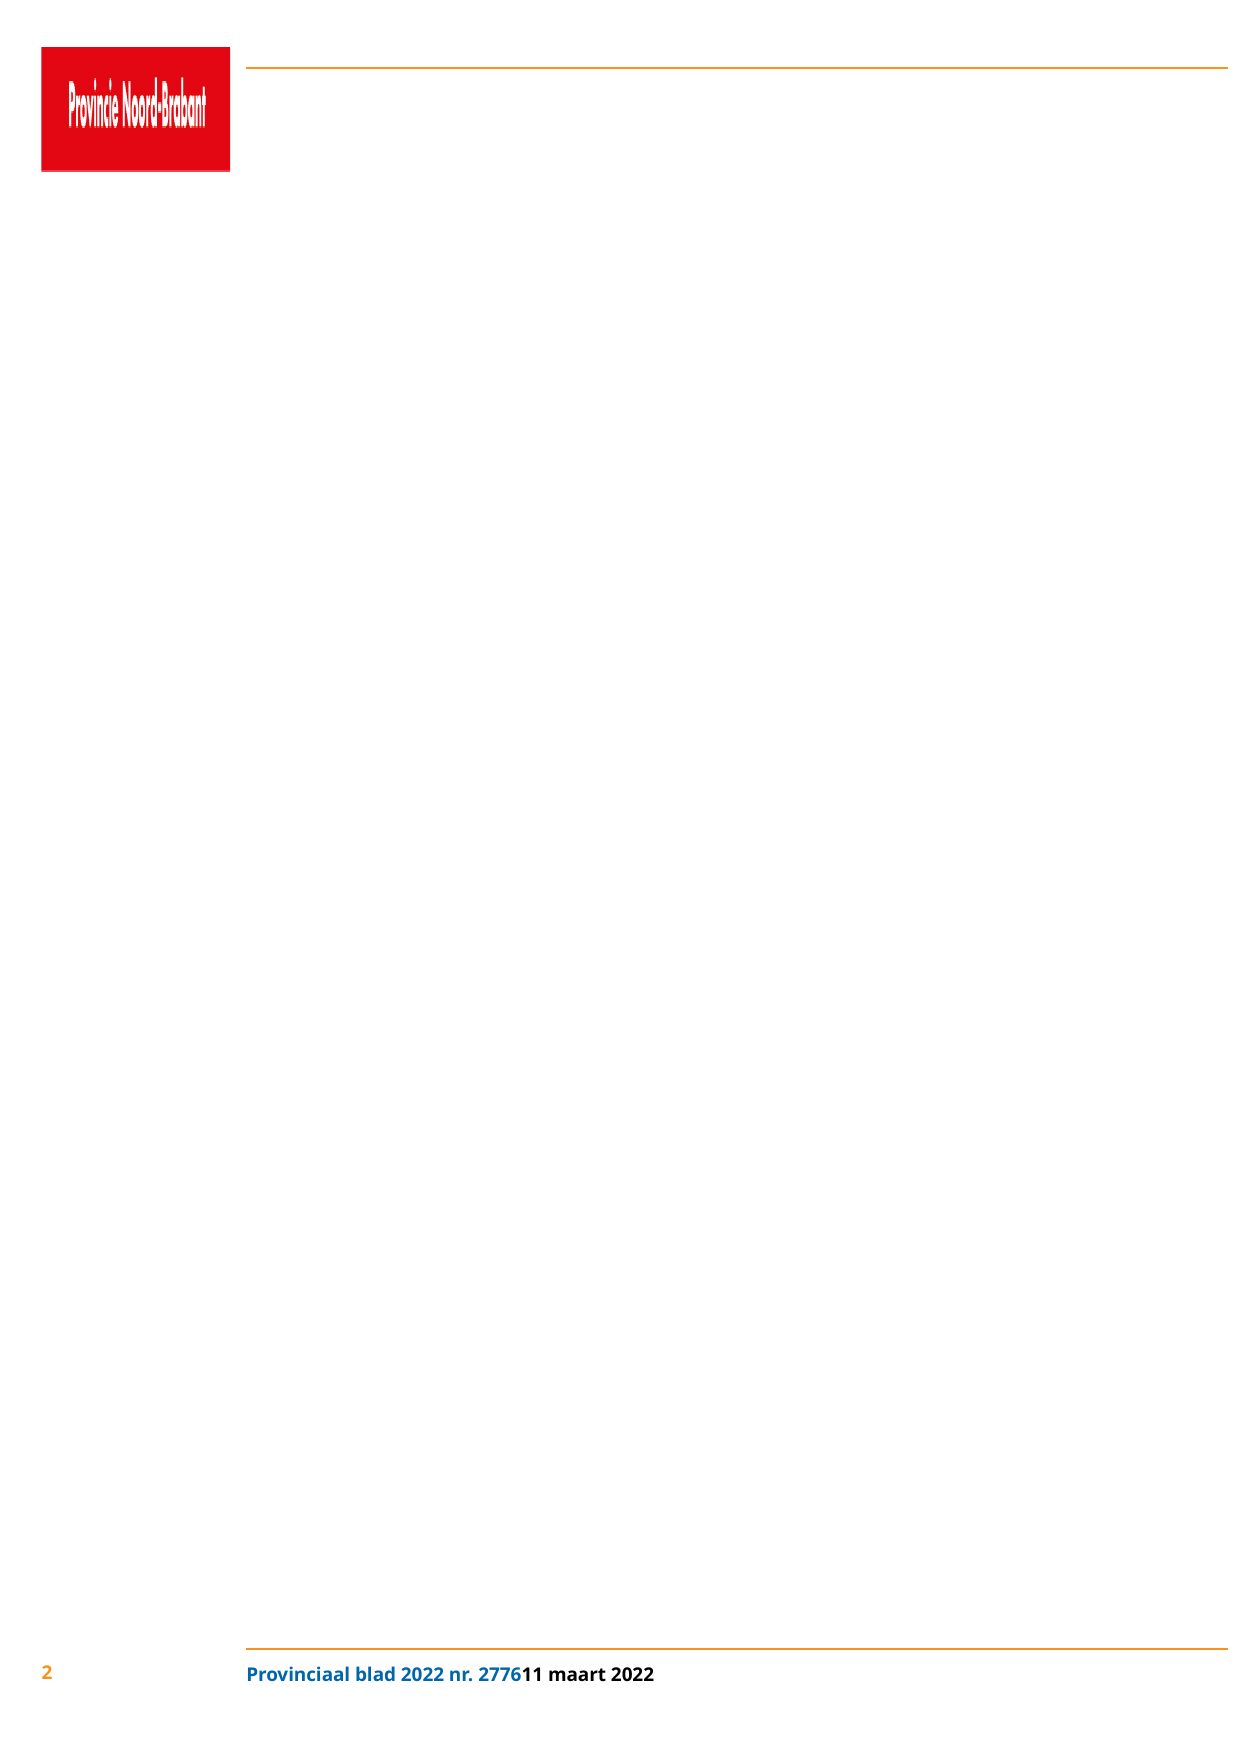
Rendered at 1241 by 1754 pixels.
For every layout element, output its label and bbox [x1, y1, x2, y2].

picture [41, 47, 231, 172]
